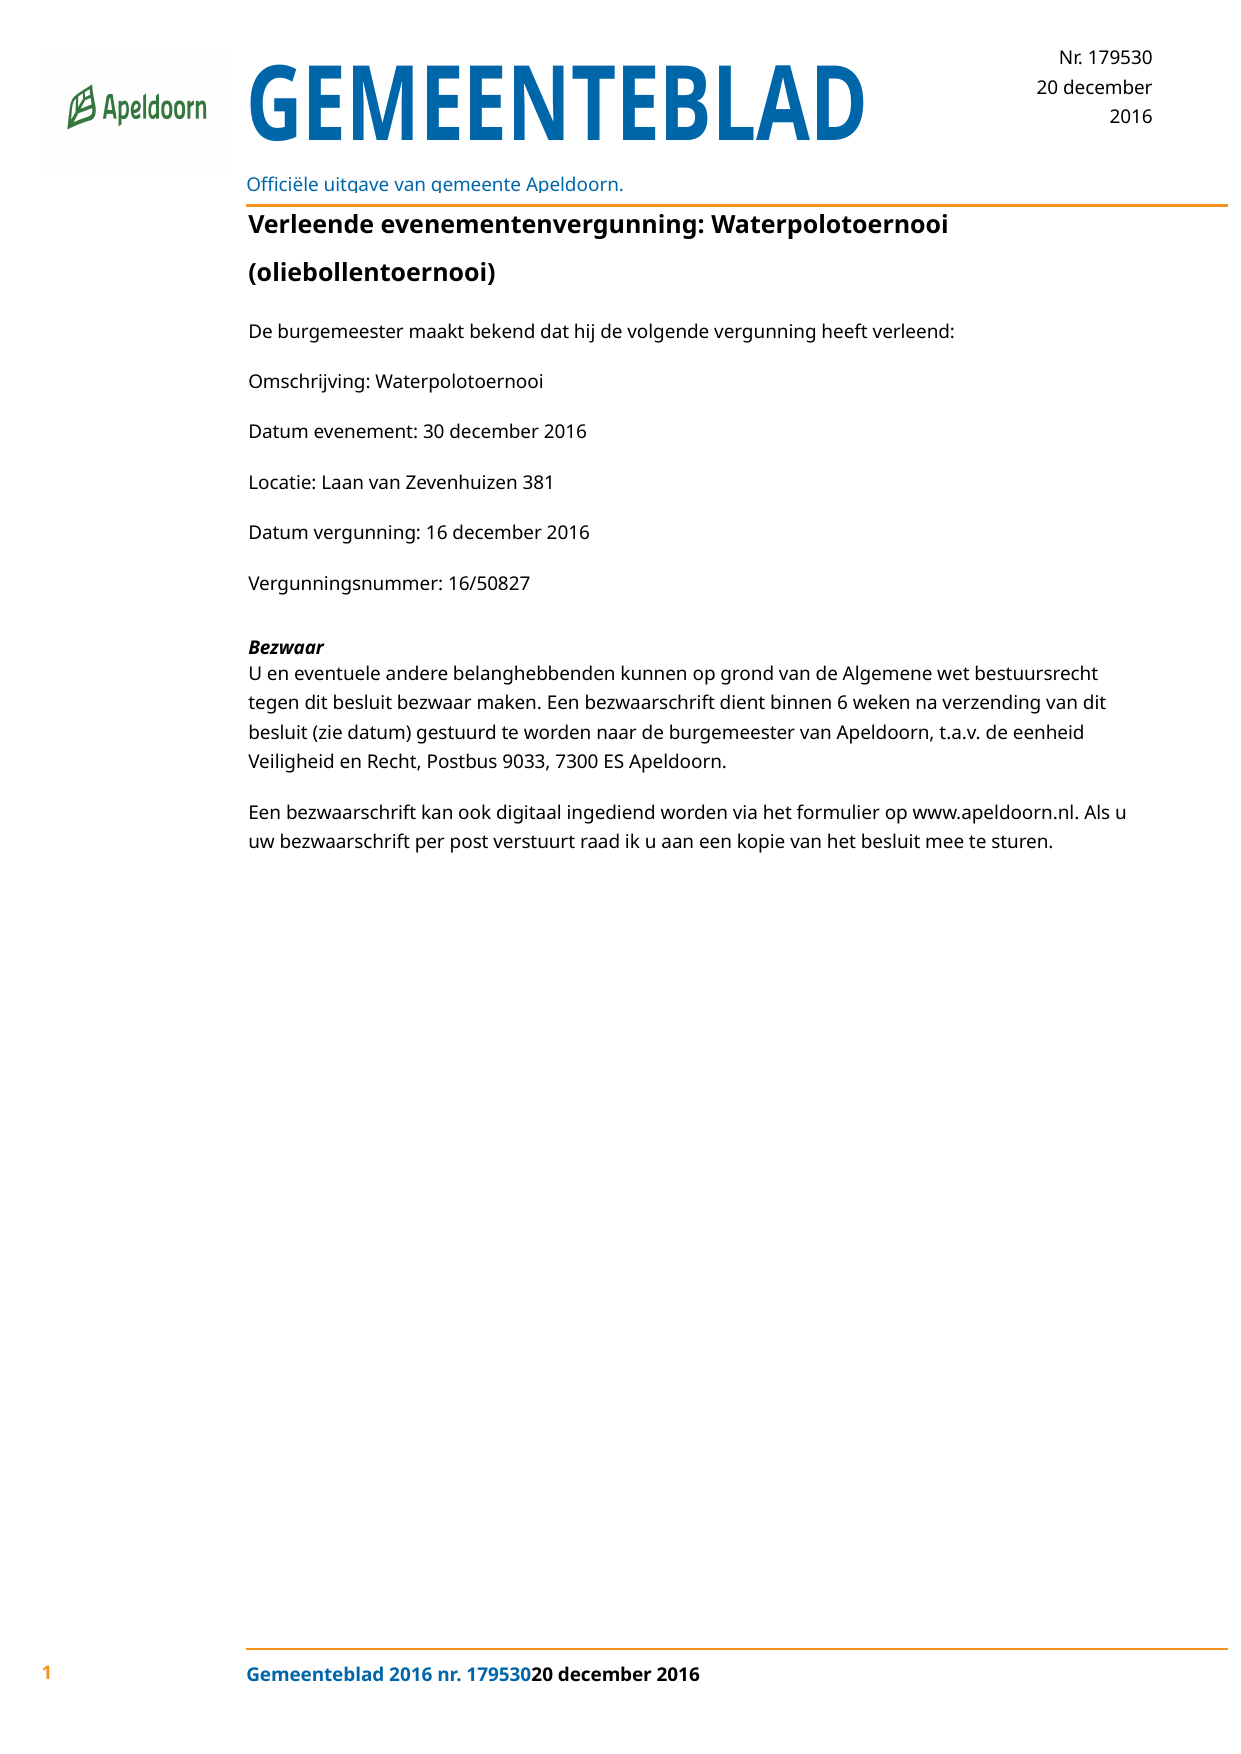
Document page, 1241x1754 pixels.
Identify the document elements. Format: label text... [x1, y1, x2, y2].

text De burgemeester maakt bekend dat hij de volgende vergunning heeft verleend: [248, 318, 1152, 344]
text Bezwaar [248, 634, 1152, 660]
text Datum evenement: 30 december 2016 [248, 419, 1152, 444]
picture [41, 47, 231, 172]
text Een bezwaarschrift kan ook digitaal ingediend worden via het formulier op www.apeldoorn.nl. Als u uw bezwaarschrift per post verstuurt raad ik u aan een kopie van het besluit mee te sturen. [248, 799, 1152, 854]
text Vergunningsnummer: 16/50827 [248, 570, 1152, 596]
text Verleende evenementenvergunning: Waterpolotoernooi (oliebollentoernooi) [248, 207, 1152, 288]
text U en eventuele andere belanghebbenden kunnen op grond van de Algemene wet bestuursrecht tegen dit besluit bezwaar maken. Een bezwaarschrift dient binnen 6 weken na verzending van dit besluit (zie datum) gestuurd te worden naar de burgemeester van Apeldoorn, t.a.v. de eenheid Veiligheid en Recht, Postbus 9033, 7300 ES Apeldoorn. [248, 660, 1152, 774]
text Omschrijving: Waterpolotoernooi [248, 368, 1152, 394]
text Locatie: Laan van Zevenhuizen 381 [248, 469, 1152, 495]
text Datum vergunning: 16 december 2016 [248, 519, 1152, 545]
